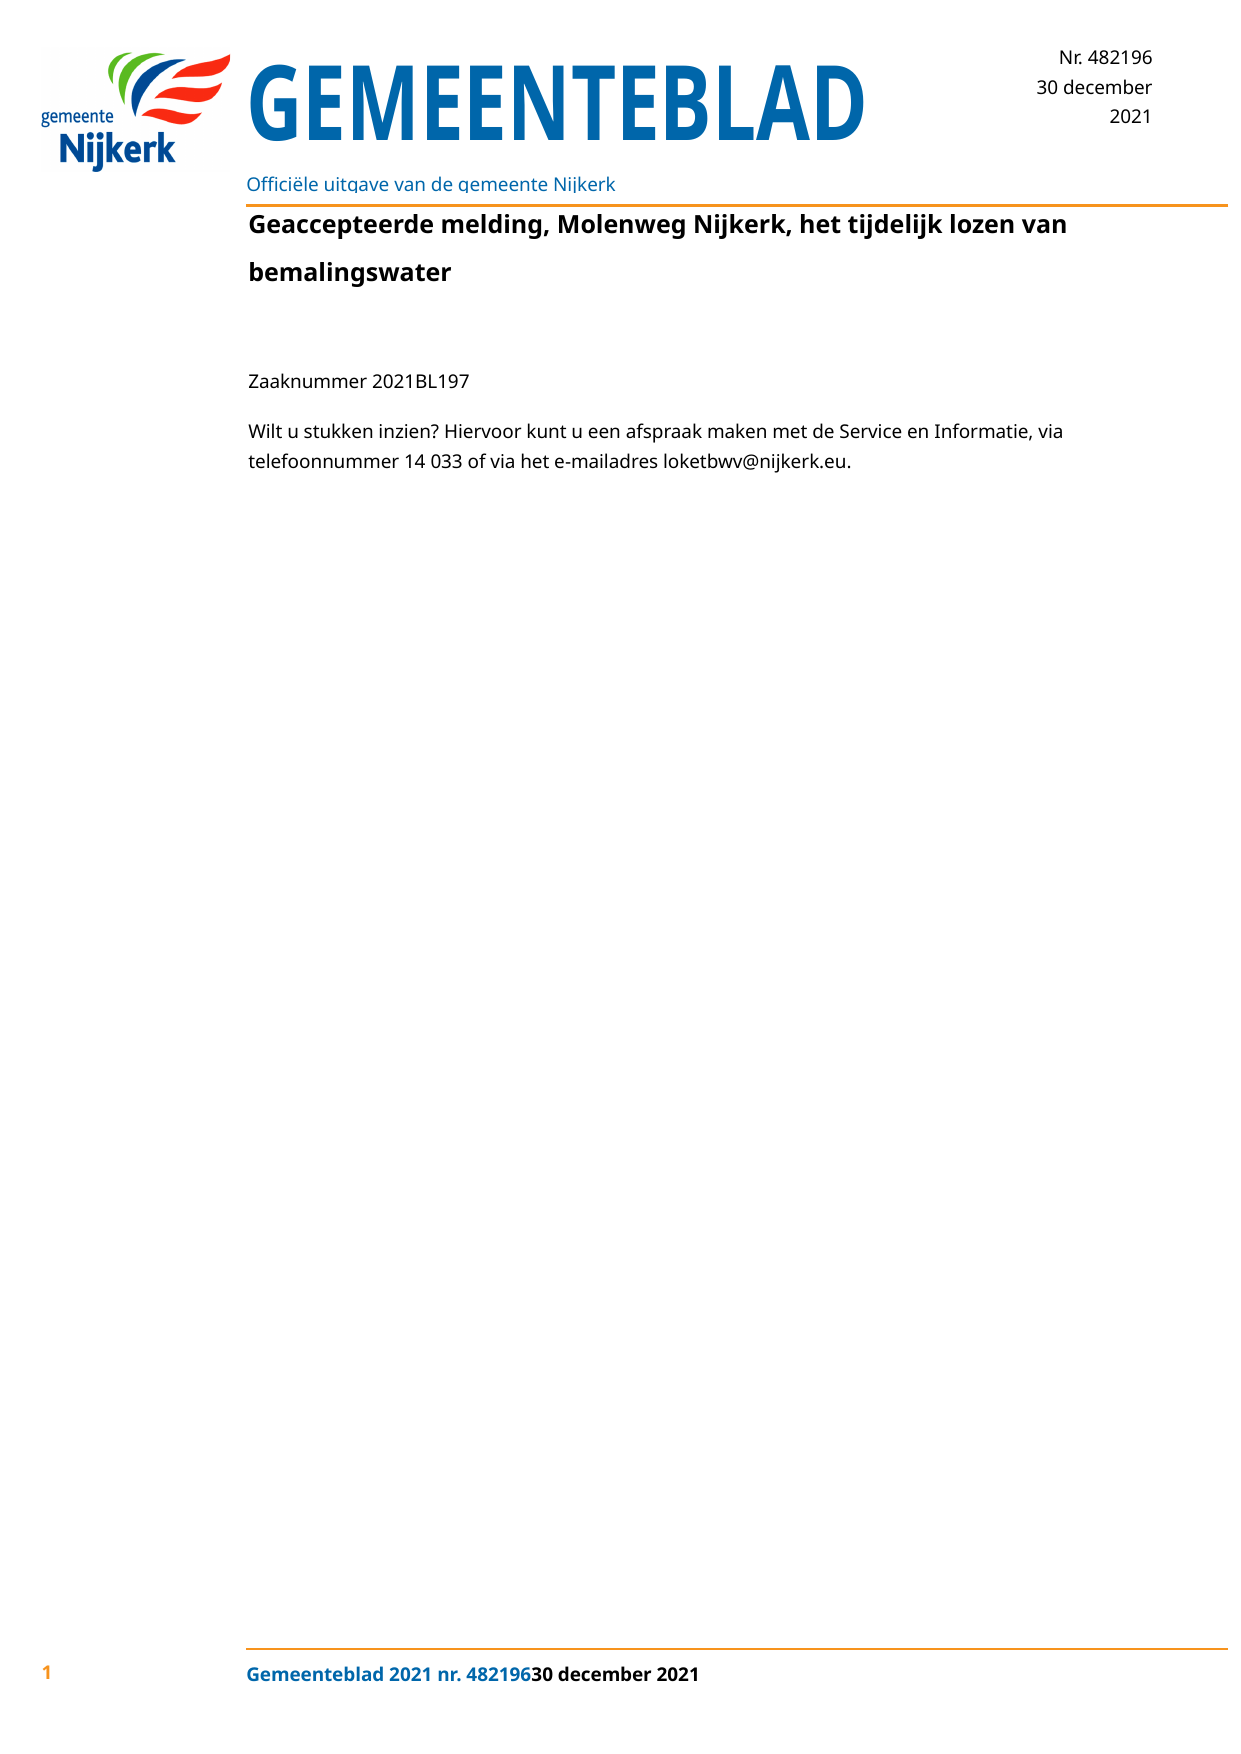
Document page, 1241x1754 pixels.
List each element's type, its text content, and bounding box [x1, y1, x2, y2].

text Wilt u stukken inzien? Hiervoor kunt u een afspraak maken met de Service en Informatie, via telefoonnummer 14 033 of via het e-mailadres loketbwv@nijkerk.eu. [248, 419, 1152, 474]
text Zaaknummer 2021BL197 [248, 368, 1152, 394]
text Geaccepteerde melding, Molenweg Nijkerk, het tijdelijk lozen van bemalingswater [248, 207, 1152, 288]
picture [41, 47, 231, 172]
